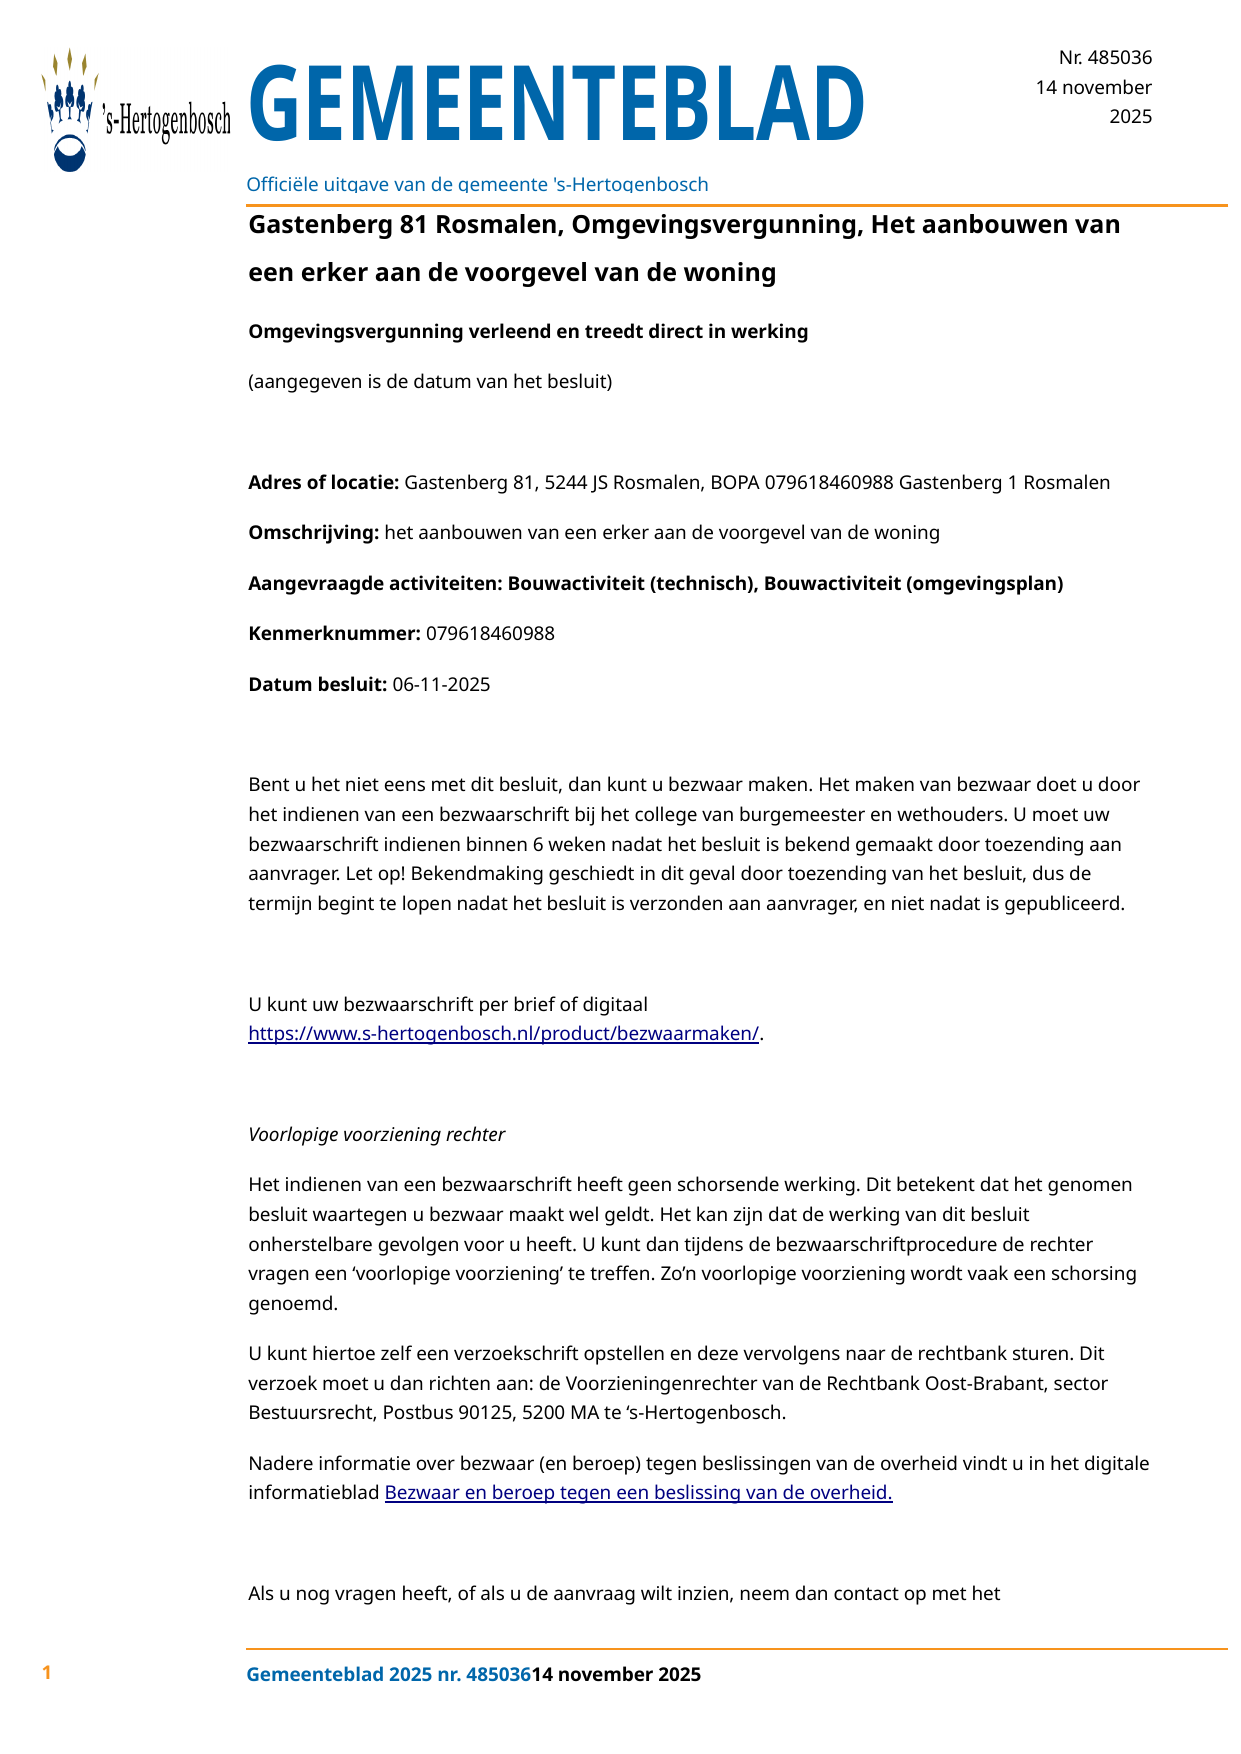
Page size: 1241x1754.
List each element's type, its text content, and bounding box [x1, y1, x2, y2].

text Adres of locatie: Gastenberg 81, 5244 JS Rosmalen, BOPA 079618460988 Gastenberg 1 Rosmalen [248, 469, 1152, 495]
text Voorlopige voorziening rechter [248, 1121, 1152, 1147]
text Omgevingsvergunning verleend en treedt direct in werking [248, 318, 1152, 344]
text Als u nog vragen heeft, of als u de aanvraag wilt inzien, neem dan contact op met het [248, 1580, 1152, 1606]
text U kunt uw bezwaarschrift per brief of digitaal https://www.s-hertogenbosch.nl/product/bezwaarmaken/. [248, 991, 1152, 1046]
text Aangevraagde activiteiten: Bouwactiviteit (technisch), Bouwactiviteit (omgevingsplan) [248, 570, 1152, 596]
text Omschrijving: het aanbouwen van een erker aan de voorgevel van de woning [248, 519, 1152, 545]
text (aangegeven is de datum van het besluit) [248, 368, 1152, 394]
text Gastenberg 81 Rosmalen, Omgevingsvergunning, Het aanbouwen van een erker aan de voorgevel van de woning [248, 207, 1152, 288]
picture [41, 47, 231, 172]
text Nadere informatie over bezwaar (en beroep) tegen beslissingen van de overheid vindt u in het digitale informatieblad Bezwaar en beroep tegen een beslissing van de overheid. [248, 1450, 1152, 1505]
text Kenmerknummer: 079618460988 [248, 620, 1152, 646]
text Het indienen van een bezwaarschrift heeft geen schorsende werking. Dit betekent dat het genomen besluit waartegen u bezwaar maakt wel geldt. Het kan zijn dat de werking van dit besluit onherstelbare gevolgen voor u heeft. U kunt dan tijdens de bezwaarschriftprocedure de rechter vragen een ‘voorlopige voorziening’ te treffen. Zo’n voorlopige voorziening wordt vaak een schorsing genoemd. [248, 1172, 1152, 1316]
text Bent u het niet eens met dit besluit, dan kunt u bezwaar maken. Het maken van bezwaar doet u door het indienen van een bezwaarschrift bij het college van burgemeester en wethouders. U moet uw bezwaarschrift indienen binnen 6 weken nadat het besluit is bekend gemaakt door toezending aan aanvrager. Let op! Bekendmaking geschiedt in dit geval door toezending van het besluit, dus de termijn begint te lopen nadat het besluit is verzonden aan aanvrager, en niet nadat is gepubliceerd. [248, 772, 1152, 916]
text U kunt hiertoe zelf een verzoekschrift opstellen en deze vervolgens naar de rechtbank sturen. Dit verzoek moet u dan richten aan: de Voorzieningenrechter van de Rechtbank Oost-Brabant, sector Bestuursrecht, Postbus 90125, 5200 MA te ‘s-Hertogenbosch. [248, 1340, 1152, 1425]
text Datum besluit: 06-11-2025 [248, 671, 1152, 697]
